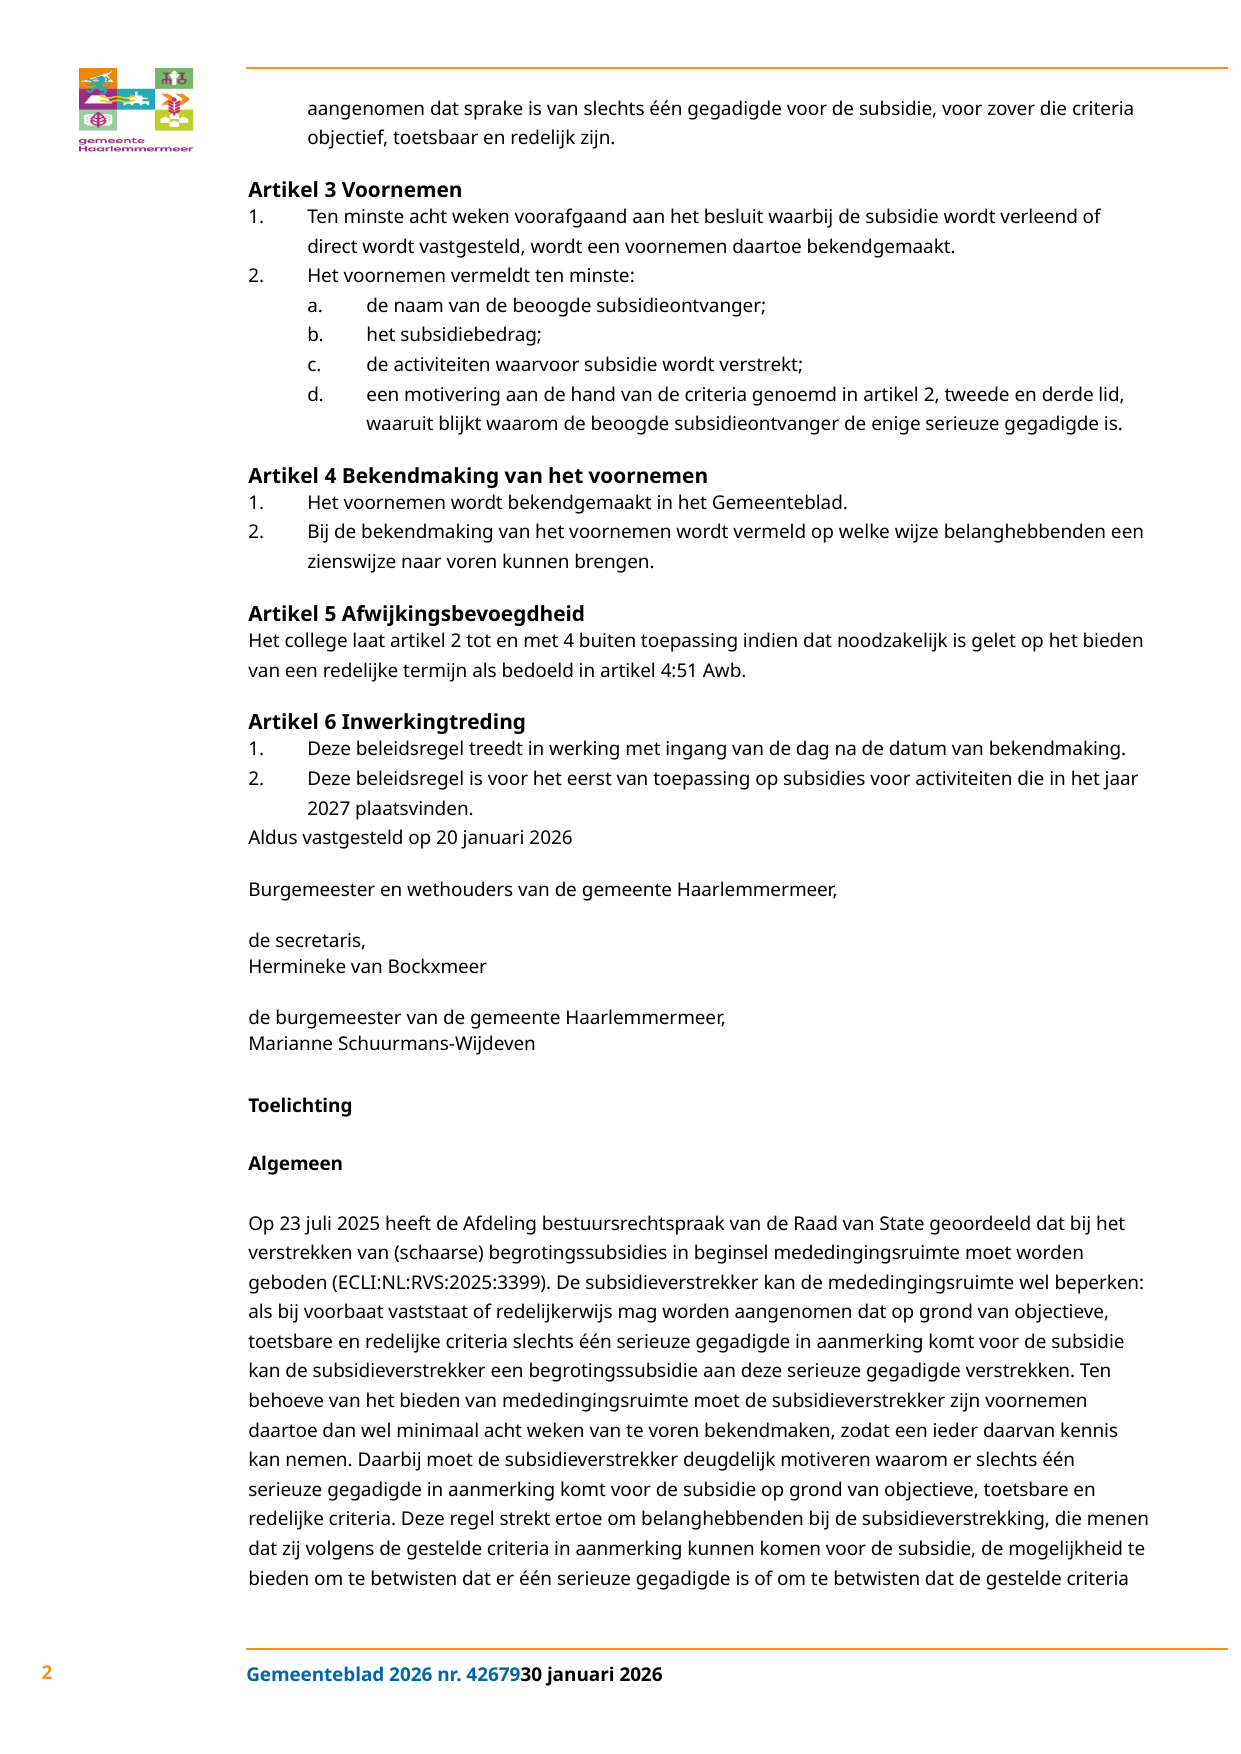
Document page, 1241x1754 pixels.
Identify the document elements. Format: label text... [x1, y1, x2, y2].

text Algemeen [248, 1151, 1152, 1176]
text de secretaris, [248, 927, 1152, 953]
list de activiteiten waarvoor subsidie wordt verstrekt; [307, 351, 1152, 377]
list Ten minste acht weken voorafgaand aan het besluit waarbij de subsidie wordt verleend of direct wordt vastgesteld, wordt een voornemen daartoe bekendgemaakt. [248, 203, 1152, 258]
text Burgemeester en wethouders van de gemeente Haarlemmermeer, [248, 876, 1152, 902]
list het subsidiebedrag; [307, 322, 1152, 347]
list Bij de bekendmaking van het voornemen wordt vermeld op welke wijze belanghebbenden een zienswijze naar voren kunnen brengen. [248, 519, 1152, 574]
text Artikel 6 Inwerkingtreding [248, 707, 1152, 736]
list Het voornemen vermeldt ten minste: [248, 262, 1152, 288]
list aangenomen dat sprake is van slechts één gegadigde voor de subsidie, voor zover die criteria objectief, toetsbaar en redelijk zijn. [248, 95, 1152, 150]
text Toelichting [248, 1082, 1152, 1121]
list Het voornemen wordt bekendgemaakt in het Gemeenteblad. [248, 489, 1152, 515]
text de burgemeester van de gemeente Haarlemmermeer, [248, 1004, 1152, 1030]
text Artikel 4 Bekendmaking van het voornemen [248, 461, 1152, 489]
text Op 23 juli 2025 heeft de Afdeling bestuursrechtspraak van de Raad van State geoordeeld dat bij het verstrekken van (schaarse) begrotingssubsidies in beginsel mededingingsruimte moet worden geboden (ECLI:NL:RVS:2025:3399). De subsidieverstrekker kan de mededingingsruimte wel beperken: als bij voorbaat vaststaat of redelijkerwijs mag worden aangenomen dat op grond van objectieve, toetsbare en redelijke criteria slechts één serieuze gegadigde in aanmerking komt voor de subsidie kan de subsidieverstrekker een begrotingssubsidie aan deze serieuze gegadigde verstrekken. Ten behoeve van het bieden van mededingingsruimte moet de subsidieverstrekker zijn voornemen daartoe dan wel minimaal acht weken van te voren bekendmaken, zodat een ieder daarvan kennis kan nemen. Daarbij moet de subsidieverstrekker deugdelijk motiveren waarom er slechts één serieuze gegadigde in aanmerking komt voor de subsidie op grond van objectieve, toetsbare en redelijke criteria. Deze regel strekt ertoe om belanghebbenden bij de subsidieverstrekking, die menen dat zij volgens de gestelde criteria in aanmerking kunnen komen voor de subsidie, de mogelijkheid te bieden om te betwisten dat er één serieuze gegadigde is of om te betwisten dat de gestelde criteria [248, 1210, 1152, 1590]
picture [41, 47, 231, 172]
text Marianne Schuurmans-Wijdeven [248, 1030, 1152, 1056]
list Deze beleidsregel treedt in werking met ingang van de dag na de datum van bekendmaking. [248, 736, 1152, 761]
text Aldus vastgesteld op 20 januari 2026 [248, 824, 1152, 850]
list de naam van de beoogde subsidieontvanger; [307, 292, 1152, 318]
text Het college laat artikel 2 tot en met 4 buiten toepassing indien dat noodzakelijk is gelet op het bieden van een redelijke termijn als bedoeld in artikel 4:51 Awb. [248, 627, 1152, 682]
list een motivering aan de hand van de criteria genoemd in artikel 2, tweede en derde lid, waaruit blijkt waarom de beoogde subsidieontvanger de enige serieuze gegadigde is. [307, 381, 1152, 436]
text Artikel 5 Afwijkingsbevoegdheid [248, 599, 1152, 627]
text Hermineke van Bockxmeer [248, 953, 1152, 979]
list Deze beleidsregel is voor het eerst van toepassing op subsidies voor activiteiten die in het jaar 2027 plaatsvinden. [248, 765, 1152, 821]
text Artikel 3 Voornemen [248, 175, 1152, 203]
